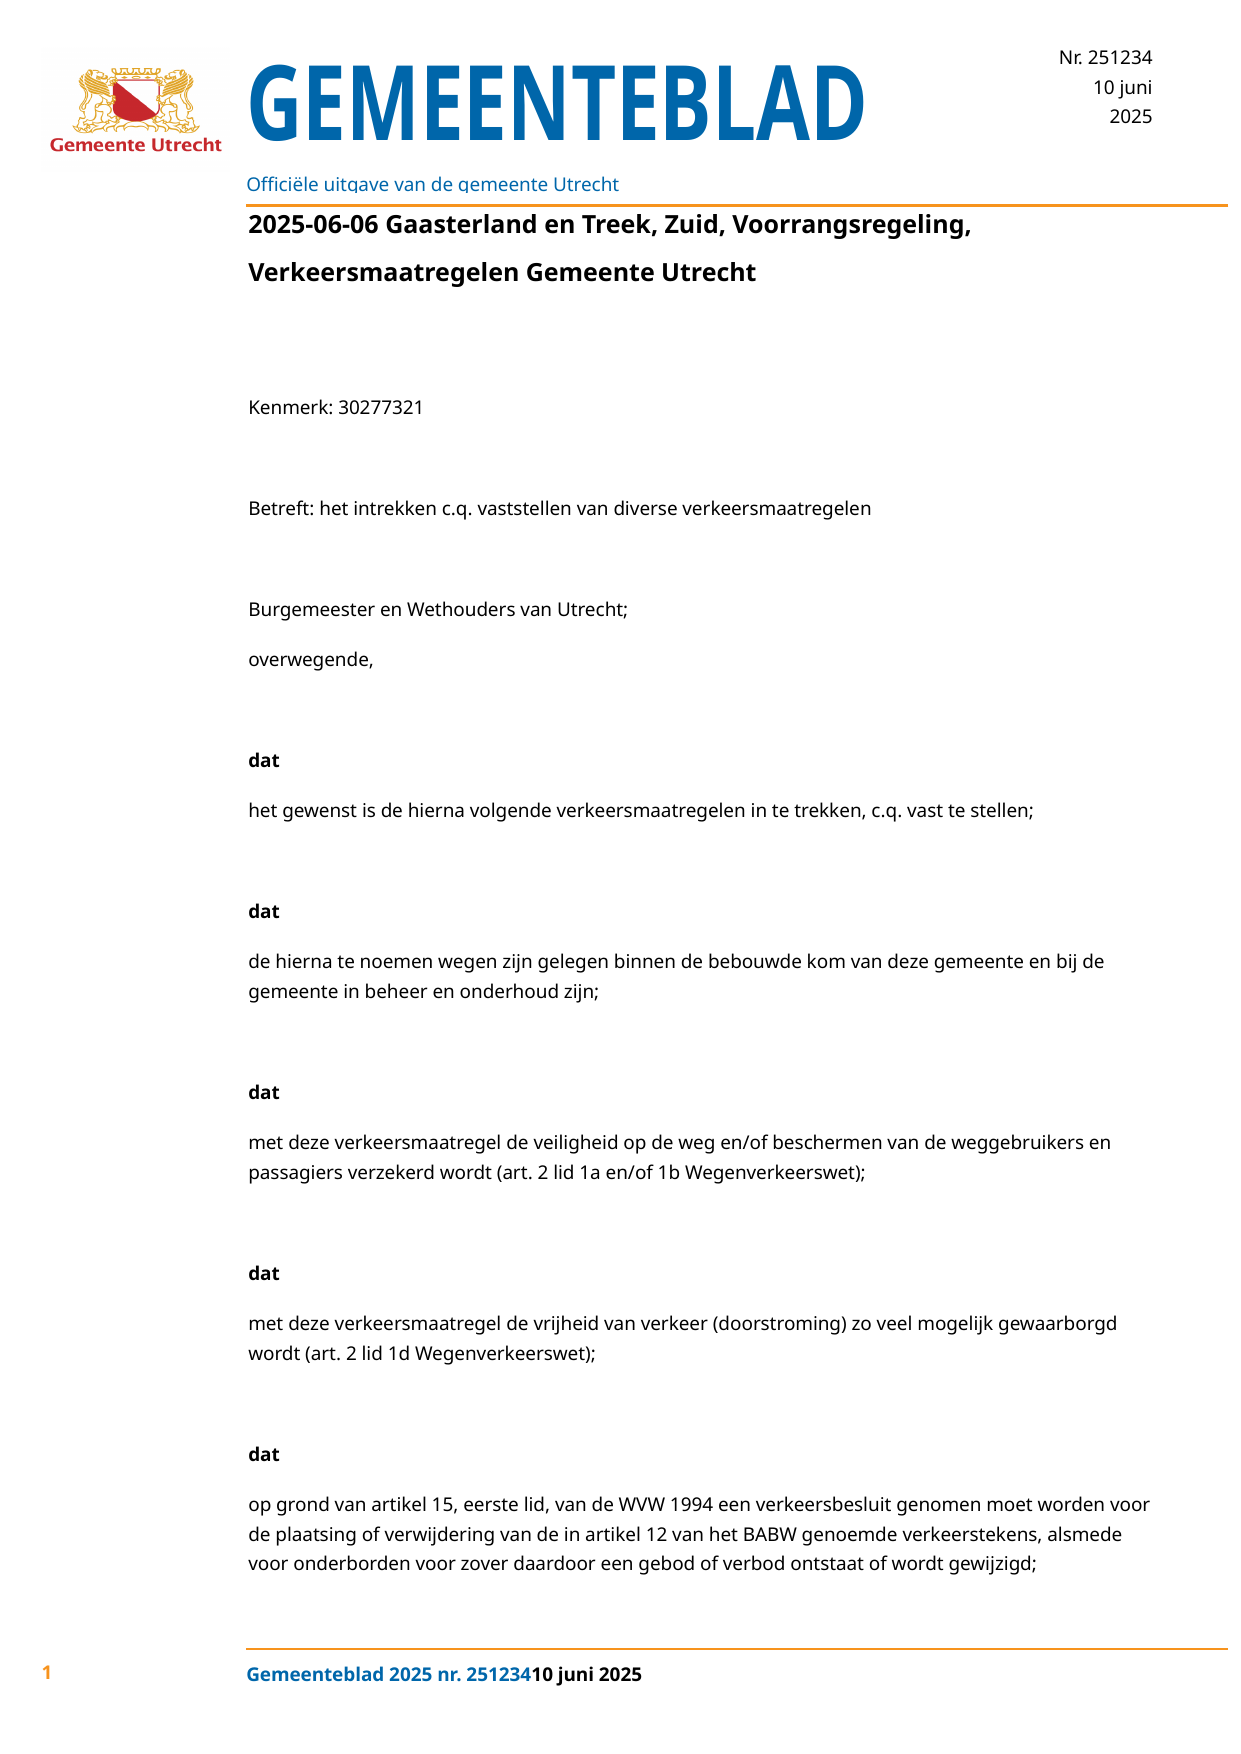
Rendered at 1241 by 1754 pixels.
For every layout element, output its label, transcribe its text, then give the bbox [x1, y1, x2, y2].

text het gewenst is de hierna volgende verkeersmaatregelen in te trekken, c.q. vast te stellen; [248, 797, 1152, 823]
text dat [248, 898, 1152, 924]
text overwegende, [248, 646, 1152, 672]
text 2025-06-06 Gaasterland en Treek, Zuid, Voorrangsregeling, Verkeersmaatregelen Gemeente Utrecht [248, 207, 1152, 288]
text met deze verkeersmaatregel de veiligheid op de weg en/of beschermen van de weggebruikers en passagiers verzekerd wordt (art. 2 lid 1a en/of 1b Wegenverkeerswet); [248, 1129, 1152, 1185]
text dat [248, 747, 1152, 773]
text de hierna te noemen wegen zijn gelegen binnen de bebouwde kom van deze gemeente en bij de gemeente in beheer en onderhoud zijn; [248, 949, 1152, 1004]
text dat [248, 1441, 1152, 1466]
text dat [248, 1079, 1152, 1105]
text dat [248, 1260, 1152, 1286]
text Burgemeester en Wethouders van Utrecht; [248, 596, 1152, 621]
picture [41, 47, 231, 172]
text Betreft: het intrekken c.q. vaststellen van diverse verkeersmaatregelen [248, 495, 1152, 521]
text op grond van artikel 15, eerste lid, van de WVW 1994 een verkeersbesluit genomen moet worden voor de plaatsing of verwijdering van de in artikel 12 van het BABW genoemde verkeerstekens, alsmede voor onderborden voor zover daardoor een gebod of verbod ontstaat of wordt gewijzigd; [248, 1491, 1152, 1576]
text met deze verkeersmaatregel de vrijheid van verkeer (doorstroming) zo veel mogelijk gewaarborgd wordt (art. 2 lid 1d Wegenverkeerswet); [248, 1310, 1152, 1366]
text Kenmerk: 30277321 [248, 394, 1152, 420]
